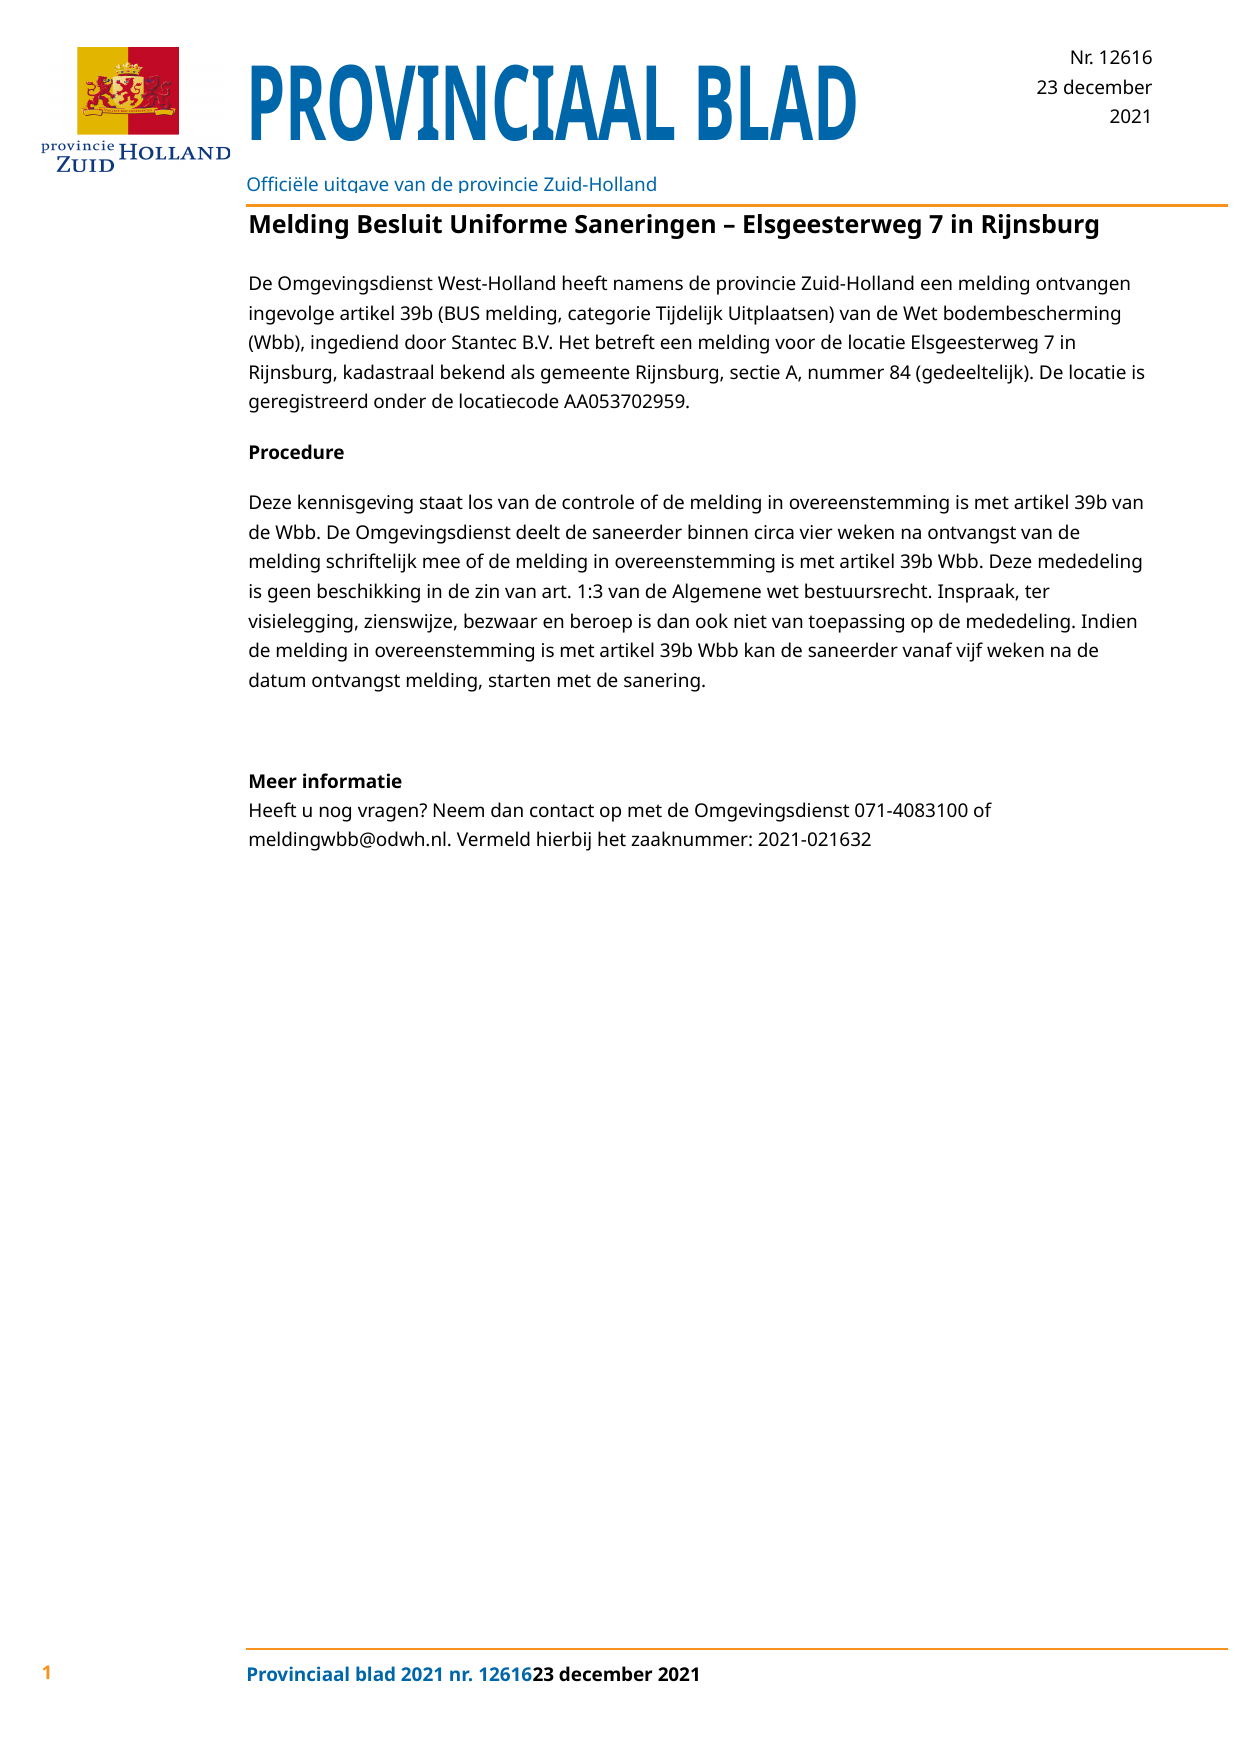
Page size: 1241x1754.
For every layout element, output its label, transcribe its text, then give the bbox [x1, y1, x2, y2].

text De Omgevingsdienst West-Holland heeft namens de provincie Zuid-Holland een melding ontvangen ingevolge artikel 39b (BUS melding, categorie Tijdelijk Uitplaatsen) van de Wet bodembescherming (Wbb), ingediend door Stantec B.V. Het betreft een melding voor de locatie Elsgeesterweg 7 in Rijnsburg, kadastraal bekend als gemeente Rijnsburg, sectie A, nummer 84 (gedeeltelijk). De locatie is geregistreerd onder de locatiecode AA053702959. [248, 270, 1152, 414]
text Melding Besluit Uniforme Saneringen – Elsgeesterweg 7 in Rijnsburg [248, 207, 1152, 241]
picture [41, 47, 231, 172]
text Procedure [248, 439, 1152, 465]
text Heeft u nog vragen? Neem dan contact op met de Omgevingsdienst 071-4083100 of meldingwbb@odwh.nl. Vermeld hierbij het zaaknummer: 2021-021632 [248, 797, 1152, 852]
table_header Meer informatie [248, 768, 1152, 794]
text Deze kennisgeving staat los van de controle of de melding in overeenstemming is met artikel 39b van de Wbb. De Omgevingsdienst deelt de saneerder binnen circa vier weken na ontvangst van de melding schriftelijk mee of de melding in overeenstemming is met artikel 39b Wbb. Deze mededeling is geen beschikking in de zin van art. 1:3 van de Algemene wet bestuursrecht. Inspraak, ter visielegging, zienswijze, bezwaar en beroep is dan ook niet van toepassing op de mededeling. Indien de melding in overeenstemming is met artikel 39b Wbb kan de saneerder vanaf vijf weken na de datum ontvangst melding, starten met de sanering. [248, 489, 1152, 693]
